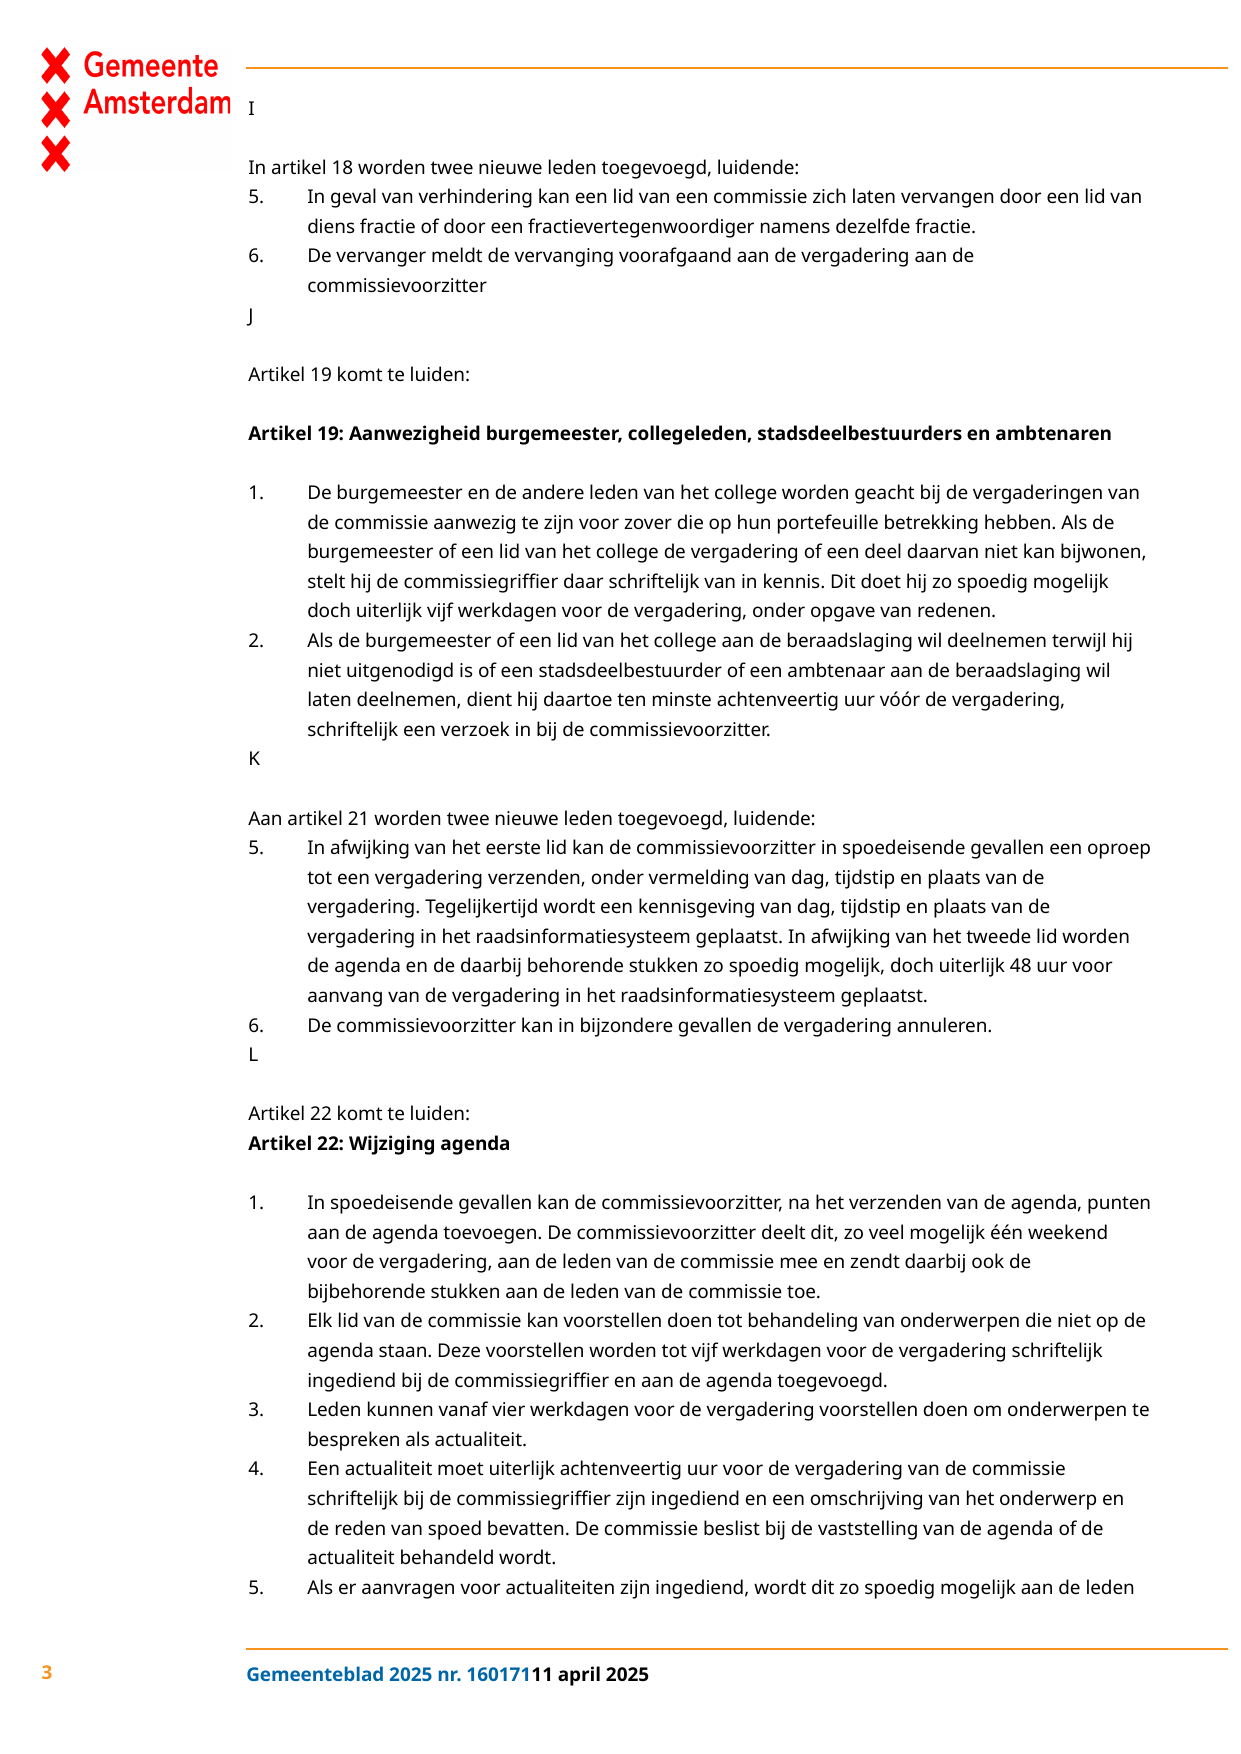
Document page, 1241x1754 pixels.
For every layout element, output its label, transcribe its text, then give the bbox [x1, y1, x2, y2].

text I [248, 95, 1152, 121]
list De burgemeester en de andere leden van het college worden geacht bij de vergaderingen van de commissie aanwezig te zijn voor zover die op hun portefeuille betrekking hebben. Als de burgemeester of een lid van het college de vergadering of een deel daarvan niet kan bijwonen, stelt hij de commissiegriffier daar schriftelijk van in kennis. Dit doet hij zo spoedig mogelijk doch uiterlijk vijf werkdagen voor de vergadering, onder opgave van redenen. [248, 479, 1152, 623]
text Artikel 19 komt te luiden: [248, 361, 1152, 387]
list In spoedeisende gevallen kan de commissievoorzitter, na het verzenden van de agenda, punten aan de agenda toevoegen. De commissievoorzitter deelt dit, zo veel mogelijk één weekend voor de vergadering, aan de leden van de commissie mee en zendt daarbij ook de bijbehorende stukken aan de leden van de commissie toe. [248, 1189, 1152, 1304]
list De vervanger meldt de vervanging voorafgaand aan de vergadering aan de commissievoorzitter [248, 243, 1152, 298]
list In afwijking van het eerste lid kan de commissievoorzitter in spoedeisende gevallen een oproep tot een vergadering verzenden, onder vermelding van dag, tijdstip en plaats van de vergadering. Tegelijkertijd wordt een kennisgeving van dag, tijdstip en plaats van de vergadering in het raadsinformatiesysteem geplaatst. In afwijking van het tweede lid worden de agenda en de daarbij behorende stukken zo spoedig mogelijk, doch uiterlijk 48 uur voor aanvang van de vergadering in het raadsinformatiesysteem geplaatst. [248, 834, 1152, 1008]
list Als er aanvragen voor actualiteiten zijn ingediend, wordt dit zo spoedig mogelijk aan de leden [248, 1574, 1152, 1600]
list In geval van verhindering kan een lid van een commissie zich laten vervangen door een lid van diens fractie of door een fractievertegenwoordiger namens dezelfde fractie. [248, 183, 1152, 239]
text L [248, 1041, 1152, 1067]
text Artikel 22 komt te luiden: [248, 1101, 1152, 1126]
text K [248, 746, 1152, 771]
list Elk lid van de commissie kan voorstellen doen tot behandeling van onderwerpen die niet op de agenda staan. Deze voorstellen worden tot vijf werkdagen voor de vergadering schriftelijk ingediend bij de commissiegriffier en aan de agenda toegevoegd. [248, 1308, 1152, 1393]
list Leden kunnen vanaf vier werkdagen voor de vergadering voorstellen doen om onderwerpen te bespreken als actualiteit. [248, 1396, 1152, 1452]
text Aan artikel 21 worden twee nieuwe leden toegevoegd, luidende: [248, 805, 1152, 831]
text In artikel 18 worden twee nieuwe leden toegevoegd, luidende: [248, 154, 1152, 180]
list Een actualiteit moet uiterlijk achtenveertig uur voor de vergadering van de commissie schriftelijk bij de commissiegriffier zijn ingediend en een omschrijving van het onderwerp en de reden van spoed bevatten. De commissie beslist bij de vaststelling van de agenda of de actualiteit behandeld wordt. [248, 1456, 1152, 1570]
text Artikel 19: Aanwezigheid burgemeester, collegeleden, stadsdeelbestuurders en ambtenaren [248, 420, 1152, 446]
list Als de burgemeester of een lid van het college aan de beraadslaging wil deelnemen terwijl hij niet uitgenodigd is of een stadsdeelbestuurder of een ambtenaar aan de beraadslaging wil laten deelnemen, dient hij daartoe ten minste achtenveertig uur vóór de vergadering, schriftelijk een verzoek in bij de commissievoorzitter. [248, 627, 1152, 742]
text Artikel 22: Wijziging agenda [248, 1130, 1152, 1156]
list De commissievoorzitter kan in bijzondere gevallen de vergadering annuleren. [248, 1012, 1152, 1038]
text J [248, 302, 1152, 328]
picture [41, 47, 231, 172]
